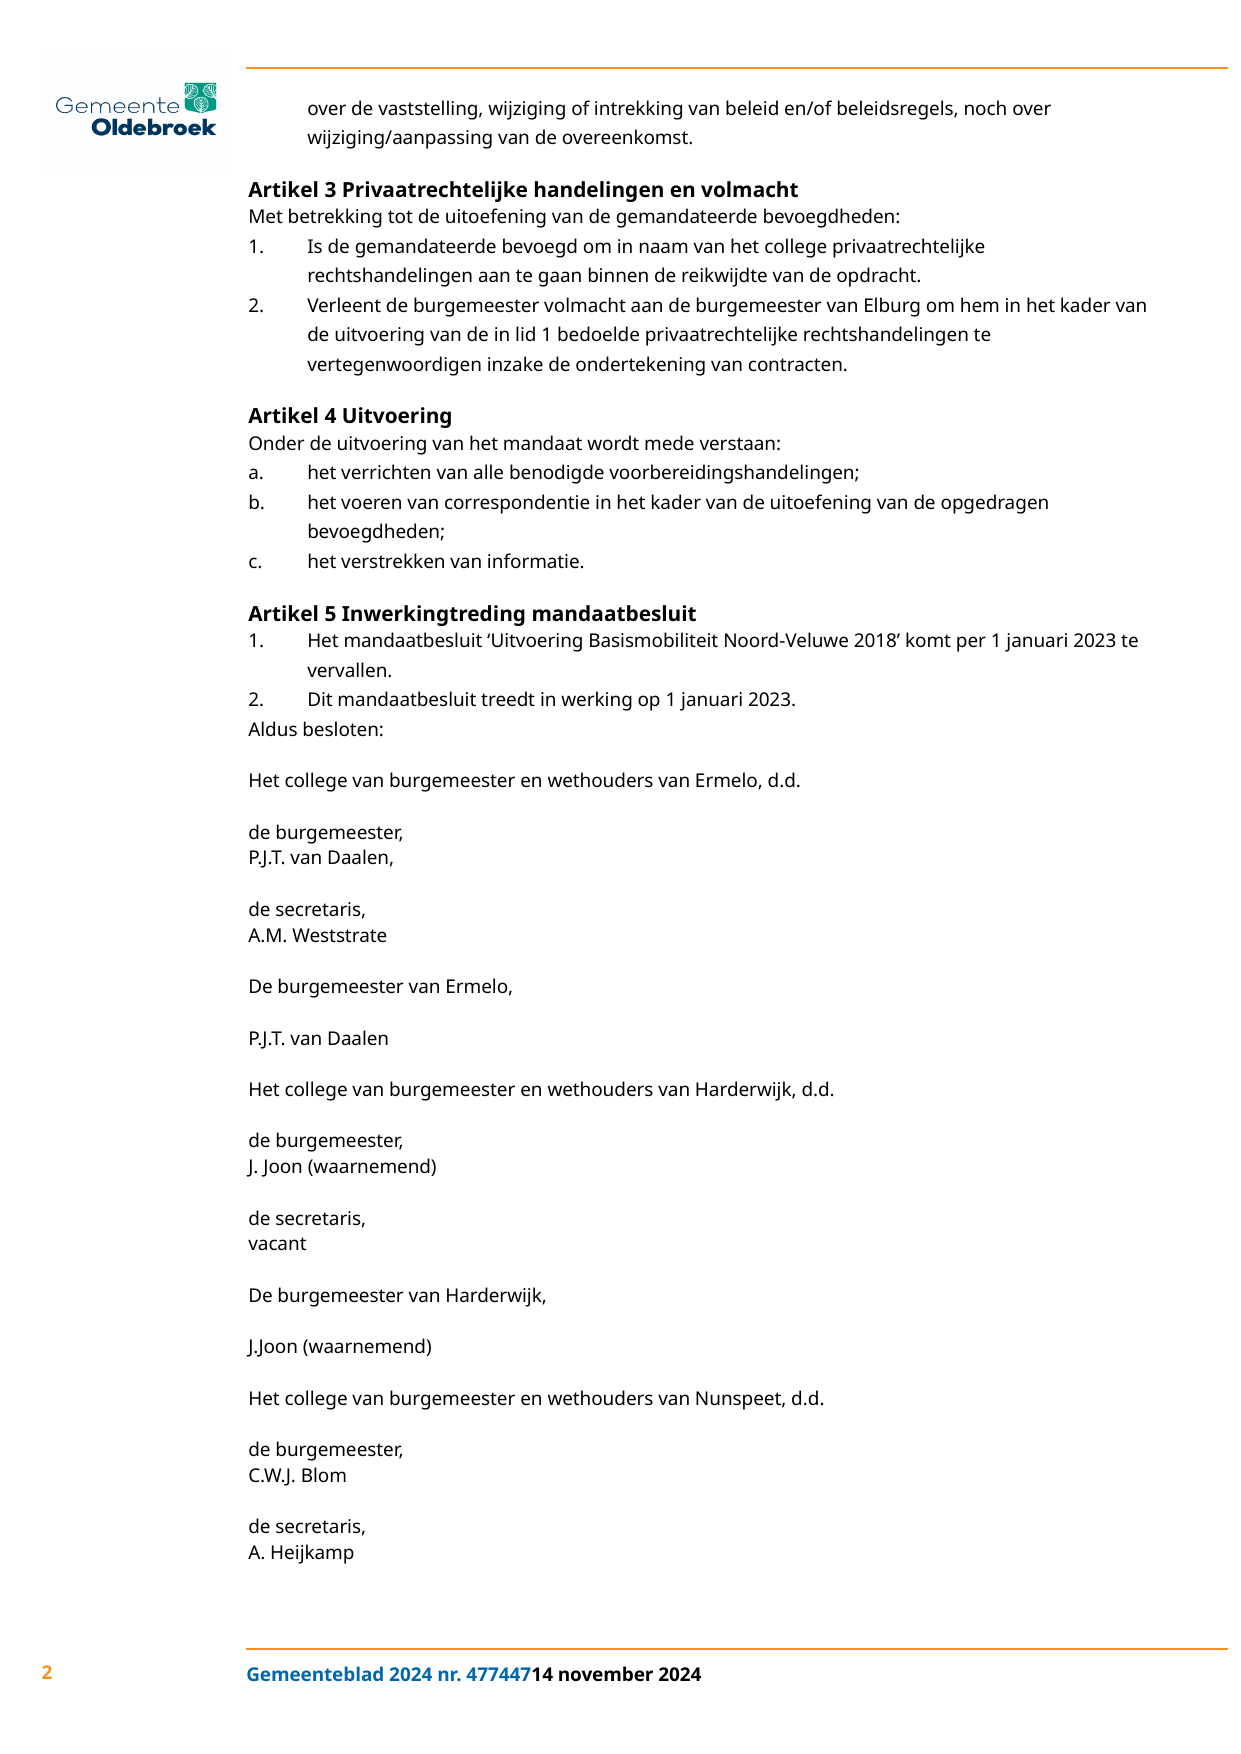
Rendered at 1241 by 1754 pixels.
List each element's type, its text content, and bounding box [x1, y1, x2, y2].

text Het college van burgemeester en wethouders van Ermelo, d.d. [248, 767, 1152, 793]
text C.W.J. Blom [248, 1462, 1152, 1488]
text De burgemeester van Harderwijk, [248, 1282, 1152, 1308]
text vacant [248, 1231, 1152, 1256]
list over de vaststelling, wijziging of intrekking van beleid en/of beleidsregels, noch over wijziging/aanpassing van de overeenkomst. [248, 95, 1152, 150]
text de secretaris, [248, 896, 1152, 922]
text de burgemeester, [248, 1128, 1152, 1153]
text A. Heijkamp [248, 1539, 1152, 1565]
text de secretaris, [248, 1205, 1152, 1231]
text Het college van burgemeester en wethouders van Nunspeet, d.d. [248, 1385, 1152, 1411]
text Artikel 4 Uitvoering [248, 402, 1152, 430]
text P.J.T. van Daalen, [248, 844, 1152, 870]
text Het college van burgemeester en wethouders van Harderwijk, d.d. [248, 1076, 1152, 1102]
text Aldus besloten: [248, 716, 1152, 742]
text J.Joon (waarnemend) [248, 1333, 1152, 1359]
text de burgemeester, [248, 1436, 1152, 1462]
list Verleent de burgemeester volmacht aan de burgemeester van Elburg om hem in het kader van de uitvoering van de in lid 1 bedoelde privaatrechtelijke rechtshandelingen te vertegenwoordigen inzake de ondertekening van contracten. [248, 292, 1152, 377]
text de secretaris, [248, 1513, 1152, 1539]
text Artikel 3 Privaatrechtelijke handelingen en volmacht [248, 175, 1152, 203]
list Is de gemandateerde bevoegd om in naam van het college privaatrechtelijke rechtshandelingen aan te gaan binnen de reikwijdte van de opdracht. [248, 233, 1152, 288]
text Artikel 5 Inwerkingtreding mandaatbesluit [248, 599, 1152, 627]
list Het mandaatbesluit ‘Uitvoering Basismobiliteit Noord-Veluwe 2018’ komt per 1 januari 2023 te vervallen. [248, 627, 1152, 682]
text J. Joon (waarnemend) [248, 1153, 1152, 1179]
list het verrichten van alle benodigde voorbereidingshandelingen; [248, 459, 1152, 485]
text A.M. Weststrate [248, 922, 1152, 947]
text De burgemeester van Ermelo, [248, 973, 1152, 999]
text Met betrekking tot de uitoefening van de gemandateerde bevoegdheden: [248, 203, 1152, 229]
list het verstrekken van informatie. [248, 548, 1152, 574]
picture [41, 47, 231, 172]
text de burgemeester, [248, 819, 1152, 844]
text P.J.T. van Daalen [248, 1025, 1152, 1050]
list het voeren van correspondentie in het kader van de uitoefening van de opgedragen bevoegdheden; [248, 489, 1152, 544]
list Dit mandaatbesluit treedt in werking op 1 januari 2023. [248, 686, 1152, 712]
text Onder de uitvoering van het mandaat wordt mede verstaan: [248, 430, 1152, 456]
